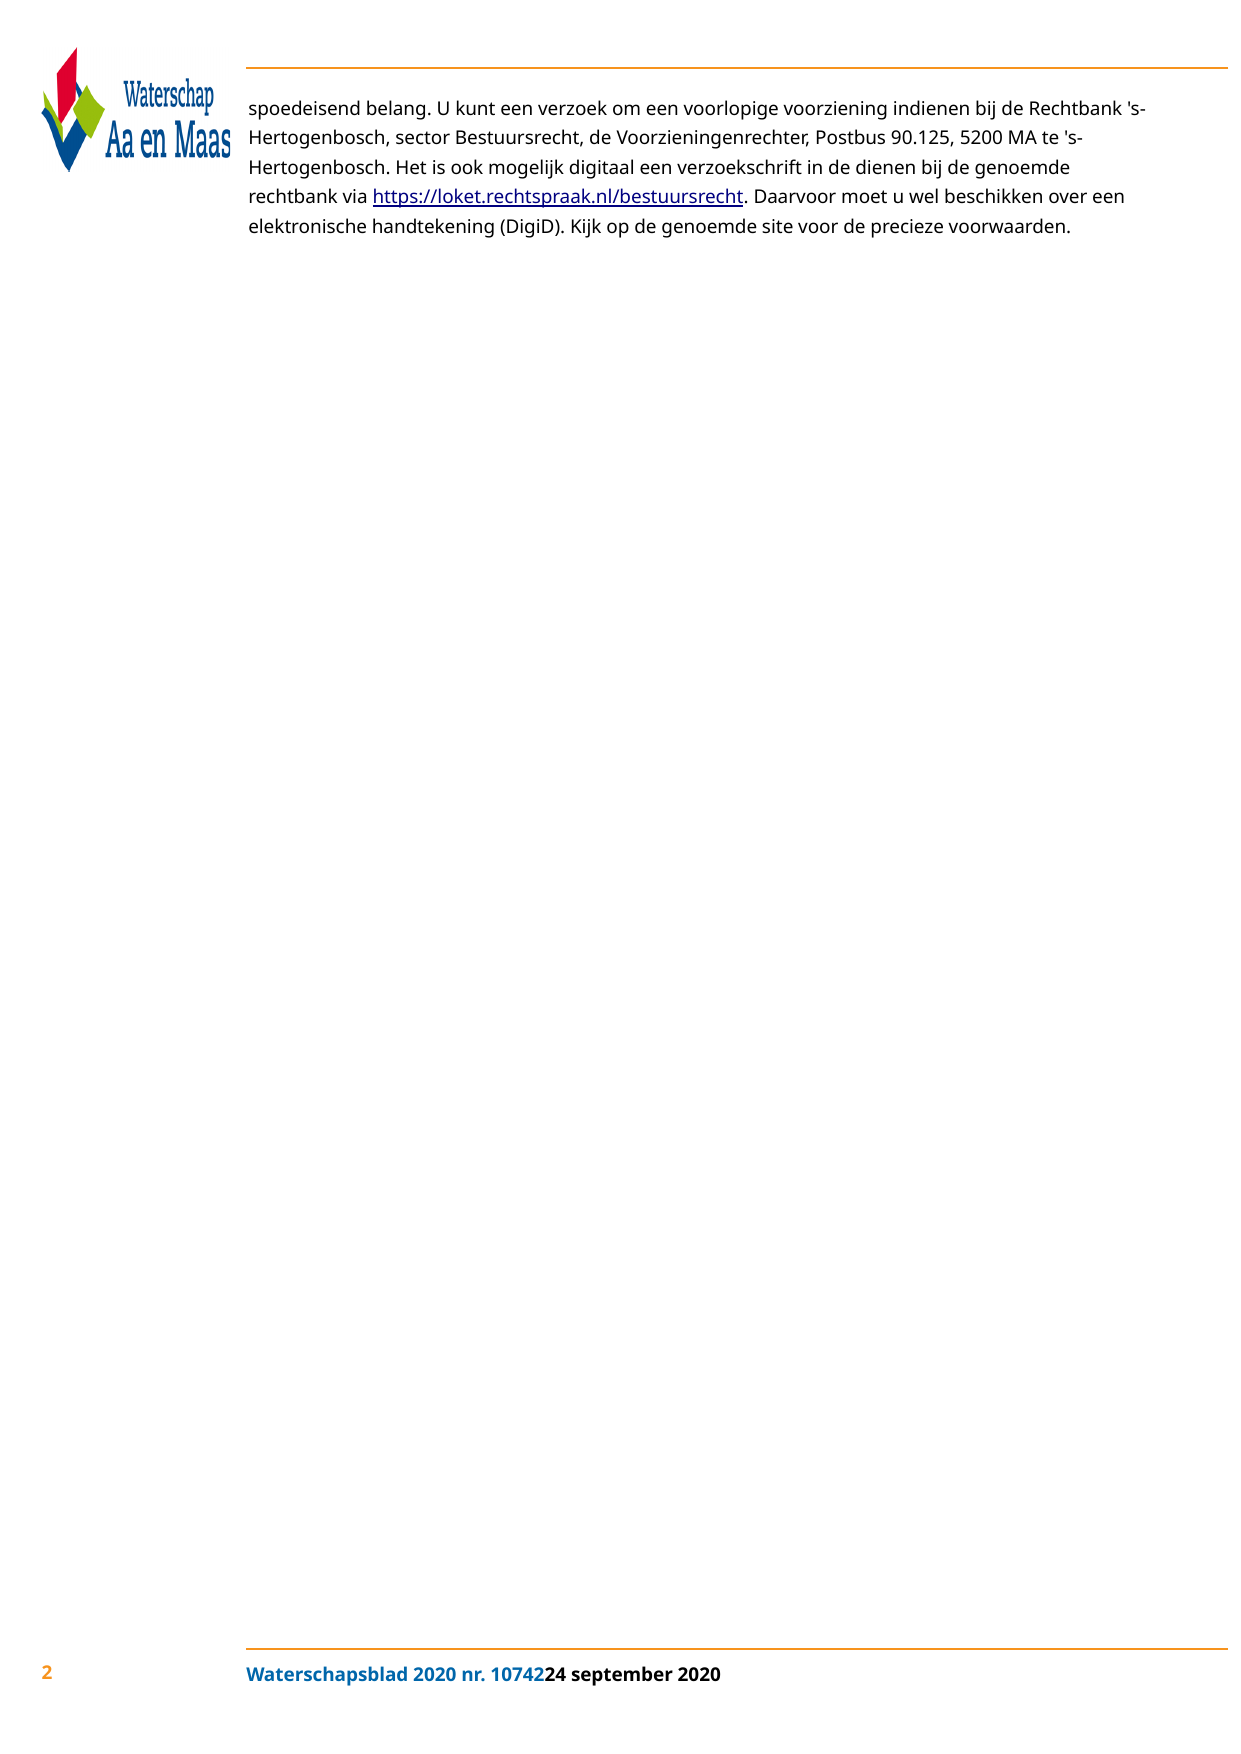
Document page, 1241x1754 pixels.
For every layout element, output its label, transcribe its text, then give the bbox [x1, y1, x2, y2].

text spoedeisend belang. U kunt een verzoek om een voorlopige voorziening indienen bij de Rechtbank 's-Hertogenbosch, sector Bestuursrecht, de Voorzieningenrechter, Postbus 90.125, 5200 MA te 's-Hertogenbosch. Het is ook mogelijk digitaal een verzoekschrift in de dienen bij de genoemde rechtbank via https://loket.rechtspraak.nl/bestuursrecht. Daarvoor moet u wel beschikken over een elektronische handtekening (DigiD). Kijk op de genoemde site voor de precieze voorwaarden. [248, 95, 1152, 239]
picture [41, 47, 231, 172]
